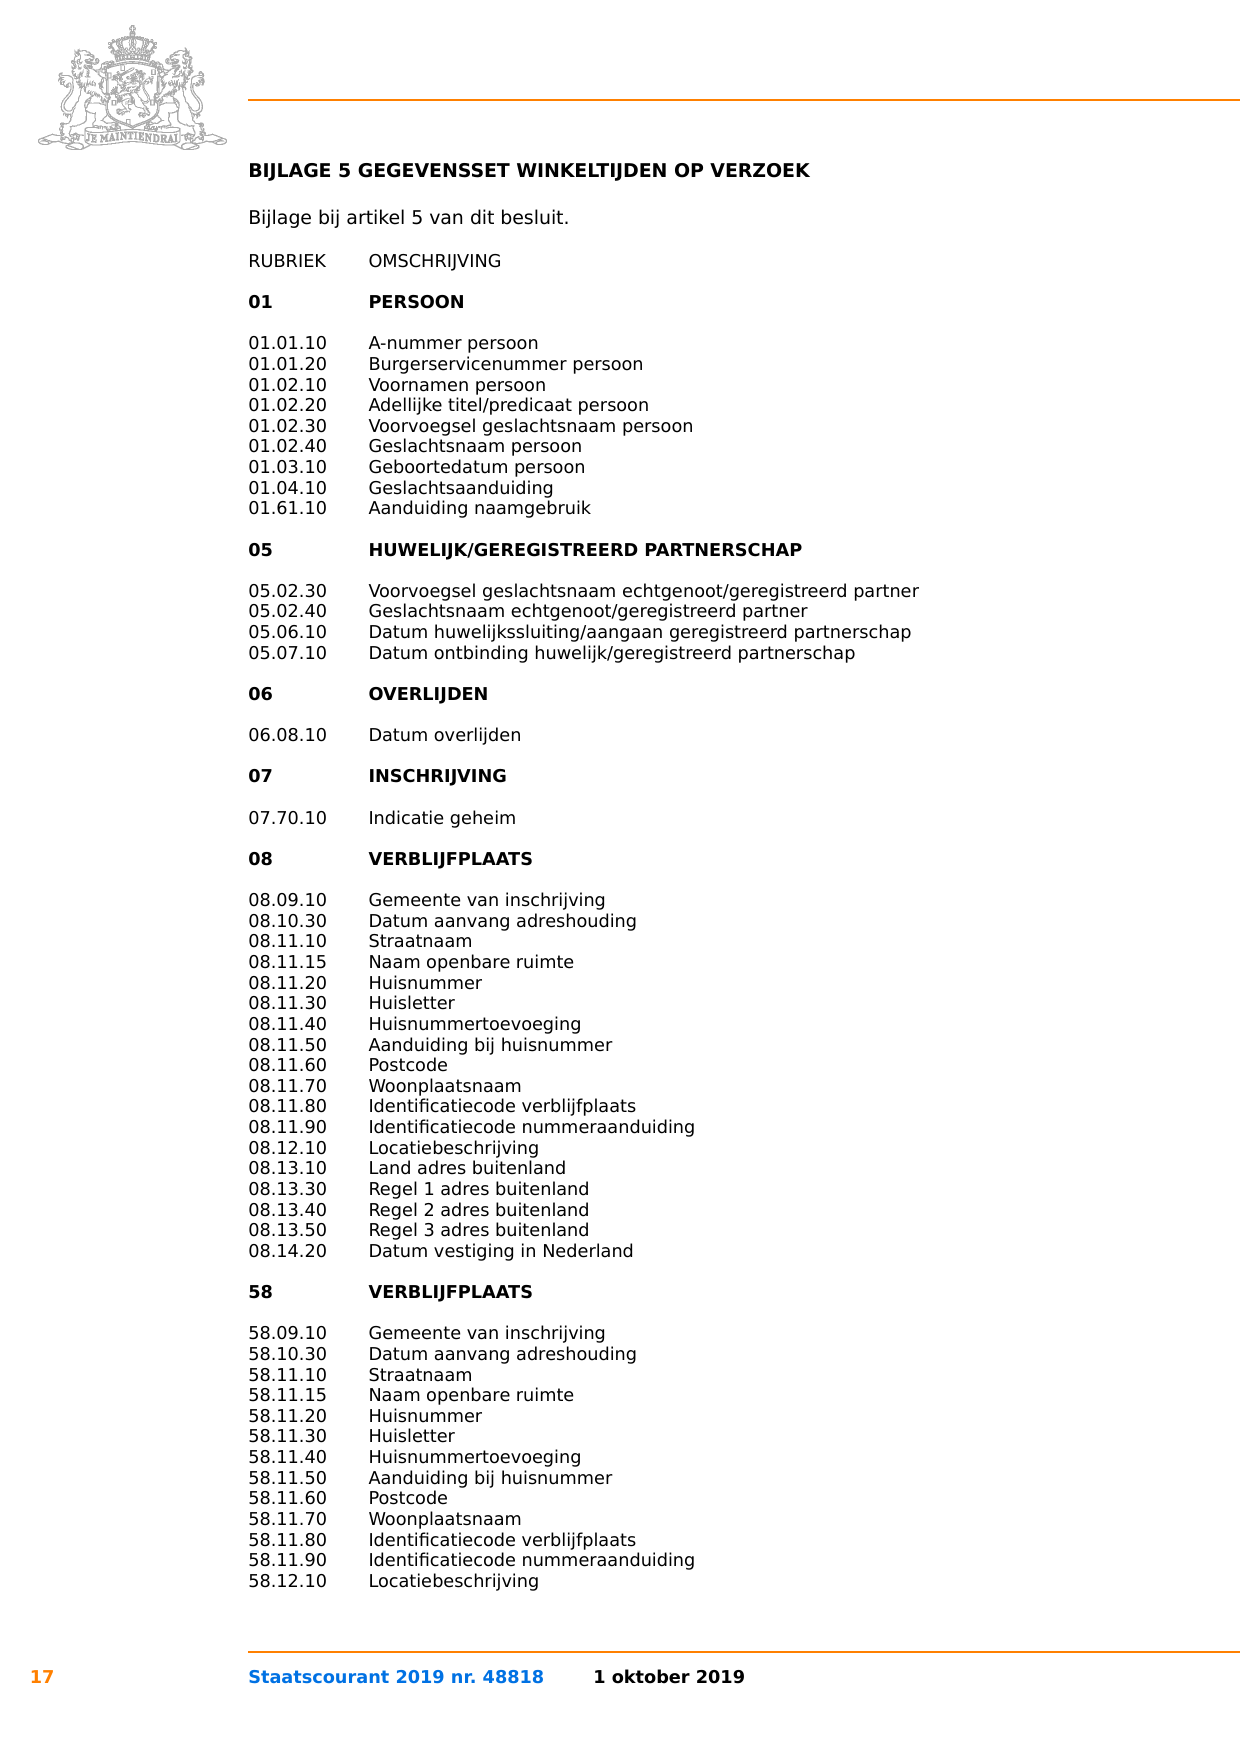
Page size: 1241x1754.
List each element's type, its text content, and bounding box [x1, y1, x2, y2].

table_cell [248, 870, 362, 890]
table_cell Huisletter [363, 1426, 1163, 1447]
table_cell Huisnummertoevoeging [363, 1447, 1163, 1468]
table_cell [363, 663, 1163, 684]
table_cell 01.61.10 [248, 498, 362, 519]
table_cell [248, 560, 362, 581]
table_cell Voorvoegsel geslachtsnaam echtgenoot/geregistreerd partner [363, 581, 1163, 601]
table_cell Huisnummer [363, 973, 1163, 993]
table_cell Datum huwelijkssluiting/aangaan geregistreerd partnerschap [363, 622, 1163, 643]
table_cell 08.13.10 [248, 1158, 362, 1179]
table_cell 58.12.10 [248, 1571, 362, 1591]
table_cell 05.02.40 [248, 601, 362, 622]
table_cell VERBLIJFPLAATS [363, 1282, 1163, 1303]
table_cell 07.70.10 [248, 808, 362, 828]
table_cell Geslachtsaanduiding [363, 478, 1163, 498]
table_header RUBRIEK [248, 251, 362, 271]
table_cell 58.11.80 [248, 1530, 362, 1550]
table_cell 08.11.60 [248, 1055, 362, 1076]
table_cell Postcode [363, 1488, 1163, 1509]
table_cell Geslachtsnaam persoon [363, 436, 1163, 457]
table_cell 01 [248, 292, 362, 313]
table_cell OVERLIJDEN [363, 684, 1163, 704]
table_cell 05 [248, 540, 362, 560]
table_cell 01.01.20 [248, 354, 362, 374]
table_cell 58.11.70 [248, 1509, 362, 1529]
table_cell Burgerservicenummer persoon [363, 354, 1163, 374]
table_cell Locatiebeschrijving [363, 1138, 1163, 1158]
table_cell [363, 828, 1163, 849]
table_cell [248, 271, 362, 292]
table_cell Datum overlijden [363, 725, 1163, 746]
table_cell 08.11.70 [248, 1076, 362, 1096]
table_cell [363, 271, 1163, 292]
subtitle BIJLAGE 5 GEGEVENSSET WINKELTIJDEN OP VERZOEK [248, 160, 1163, 182]
table_cell 07 [248, 766, 362, 787]
table_cell 05.06.10 [248, 622, 362, 643]
table_cell 58.11.50 [248, 1468, 362, 1488]
table_cell [363, 705, 1163, 725]
table_cell 08.11.50 [248, 1035, 362, 1055]
table_cell 08.11.30 [248, 993, 362, 1014]
table_cell 01.04.10 [248, 478, 362, 498]
table_cell Aanduiding bij huisnummer [363, 1035, 1163, 1055]
table_cell Datum ontbinding huwelijk/geregistreerd partnerschap [363, 643, 1163, 663]
table_cell 08 [248, 849, 362, 869]
table_cell 08.14.20 [248, 1241, 362, 1261]
table_cell 06 [248, 684, 362, 704]
table_cell [248, 705, 362, 725]
table_cell Regel 2 adres buitenland [363, 1200, 1163, 1220]
table_cell Geboortedatum persoon [363, 457, 1163, 478]
table_cell Adellijke titel/predicaat persoon [363, 395, 1163, 416]
table_cell Postcode [363, 1055, 1163, 1076]
table_cell [248, 519, 362, 539]
table_cell 58.10.30 [248, 1344, 362, 1364]
table_cell 08.11.40 [248, 1014, 362, 1034]
table_cell 01.02.20 [248, 395, 362, 416]
table_cell 05.07.10 [248, 643, 362, 663]
table_cell Straatnaam [363, 931, 1163, 952]
table_cell 06.08.10 [248, 725, 362, 746]
table_cell Datum aanvang adreshouding [363, 1344, 1163, 1364]
table_cell 08.11.80 [248, 1096, 362, 1117]
table_cell Naam openbare ruimte [363, 1385, 1163, 1406]
table_cell [248, 828, 362, 849]
table_cell Woonplaatsnaam [363, 1076, 1163, 1096]
table_cell Huisletter [363, 993, 1163, 1014]
table_cell 58.09.10 [248, 1323, 362, 1344]
table_cell Huisnummertoevoeging [363, 1014, 1163, 1034]
table_cell Regel 1 adres buitenland [363, 1179, 1163, 1199]
table_cell 58.11.20 [248, 1406, 362, 1426]
table_cell 08.13.30 [248, 1179, 362, 1199]
table_cell [248, 746, 362, 766]
table_cell [248, 663, 362, 684]
table_cell Datum aanvang adreshouding [363, 911, 1163, 931]
table_cell VERBLIJFPLAATS [363, 849, 1163, 869]
table_cell [248, 1261, 362, 1282]
table_cell INSCHRIJVING [363, 766, 1163, 787]
table_cell Land adres buitenland [363, 1158, 1163, 1179]
table_cell 08.13.40 [248, 1200, 362, 1220]
table_cell Aanduiding naamgebruik [363, 498, 1163, 519]
table_cell 58.11.15 [248, 1385, 362, 1406]
table_cell Identificatiecode nummeraanduiding [363, 1117, 1163, 1138]
picture [38, 25, 227, 150]
table_cell Voorvoegsel geslachtsnaam persoon [363, 416, 1163, 436]
table_cell Woonplaatsnaam [363, 1509, 1163, 1529]
table_cell Naam openbare ruimte [363, 952, 1163, 973]
table_cell 08.12.10 [248, 1138, 362, 1158]
table_cell [363, 519, 1163, 539]
table_cell Huisnummer [363, 1406, 1163, 1426]
table_cell 08.11.90 [248, 1117, 362, 1138]
table_cell 05.02.30 [248, 581, 362, 601]
table_cell [363, 1303, 1163, 1323]
table_cell 08.10.30 [248, 911, 362, 931]
table_cell [248, 787, 362, 808]
table_cell Regel 3 adres buitenland [363, 1220, 1163, 1241]
table_cell 58.11.90 [248, 1550, 362, 1571]
table_cell [363, 746, 1163, 766]
table_cell 08.11.20 [248, 973, 362, 993]
table_cell Aanduiding bij huisnummer [363, 1468, 1163, 1488]
table_cell Gemeente van inschrijving [363, 890, 1163, 911]
table_cell HUWELIJK/GEREGISTREERD PARTNERSCHAP [363, 540, 1163, 560]
table_cell Locatiebeschrijving [363, 1571, 1163, 1591]
table_cell [363, 787, 1163, 808]
text Bijlage bij artikel 5 van dit besluit. [248, 207, 1163, 229]
table_cell PERSOON [363, 292, 1163, 313]
table_cell Identificatiecode nummeraanduiding [363, 1550, 1163, 1571]
table_cell Gemeente van inschrijving [363, 1323, 1163, 1344]
table_cell 01.02.10 [248, 375, 362, 395]
table_cell Identificatiecode verblijfplaats [363, 1096, 1163, 1117]
table_cell [363, 313, 1163, 333]
table_cell [248, 313, 362, 333]
table_cell Straatnaam [363, 1365, 1163, 1385]
table_cell 58.11.60 [248, 1488, 362, 1509]
table_cell [248, 1303, 362, 1323]
table_cell Datum vestiging in Nederland [363, 1241, 1163, 1261]
table_cell [363, 560, 1163, 581]
table_cell [363, 870, 1163, 890]
table_cell 01.01.10 [248, 333, 362, 354]
table_cell 58 [248, 1282, 362, 1303]
table_header OMSCHRIJVING [363, 251, 1163, 271]
table_cell 01.02.30 [248, 416, 362, 436]
table_cell Indicatie geheim [363, 808, 1163, 828]
table_cell 01.03.10 [248, 457, 362, 478]
table_cell 08.11.10 [248, 931, 362, 952]
table_cell Identificatiecode verblijfplaats [363, 1530, 1163, 1550]
table_cell 08.09.10 [248, 890, 362, 911]
table_cell 58.11.40 [248, 1447, 362, 1468]
table_cell 01.02.40 [248, 436, 362, 457]
table_cell 08.11.15 [248, 952, 362, 973]
table_cell A-nummer persoon [363, 333, 1163, 354]
table_cell 08.13.50 [248, 1220, 362, 1241]
table_cell Geslachtsnaam echtgenoot/geregistreerd partner [363, 601, 1163, 622]
table_cell 58.11.30 [248, 1426, 362, 1447]
table_cell 58.11.10 [248, 1365, 362, 1385]
table_cell [363, 1261, 1163, 1282]
table_cell Voornamen persoon [363, 375, 1163, 395]
